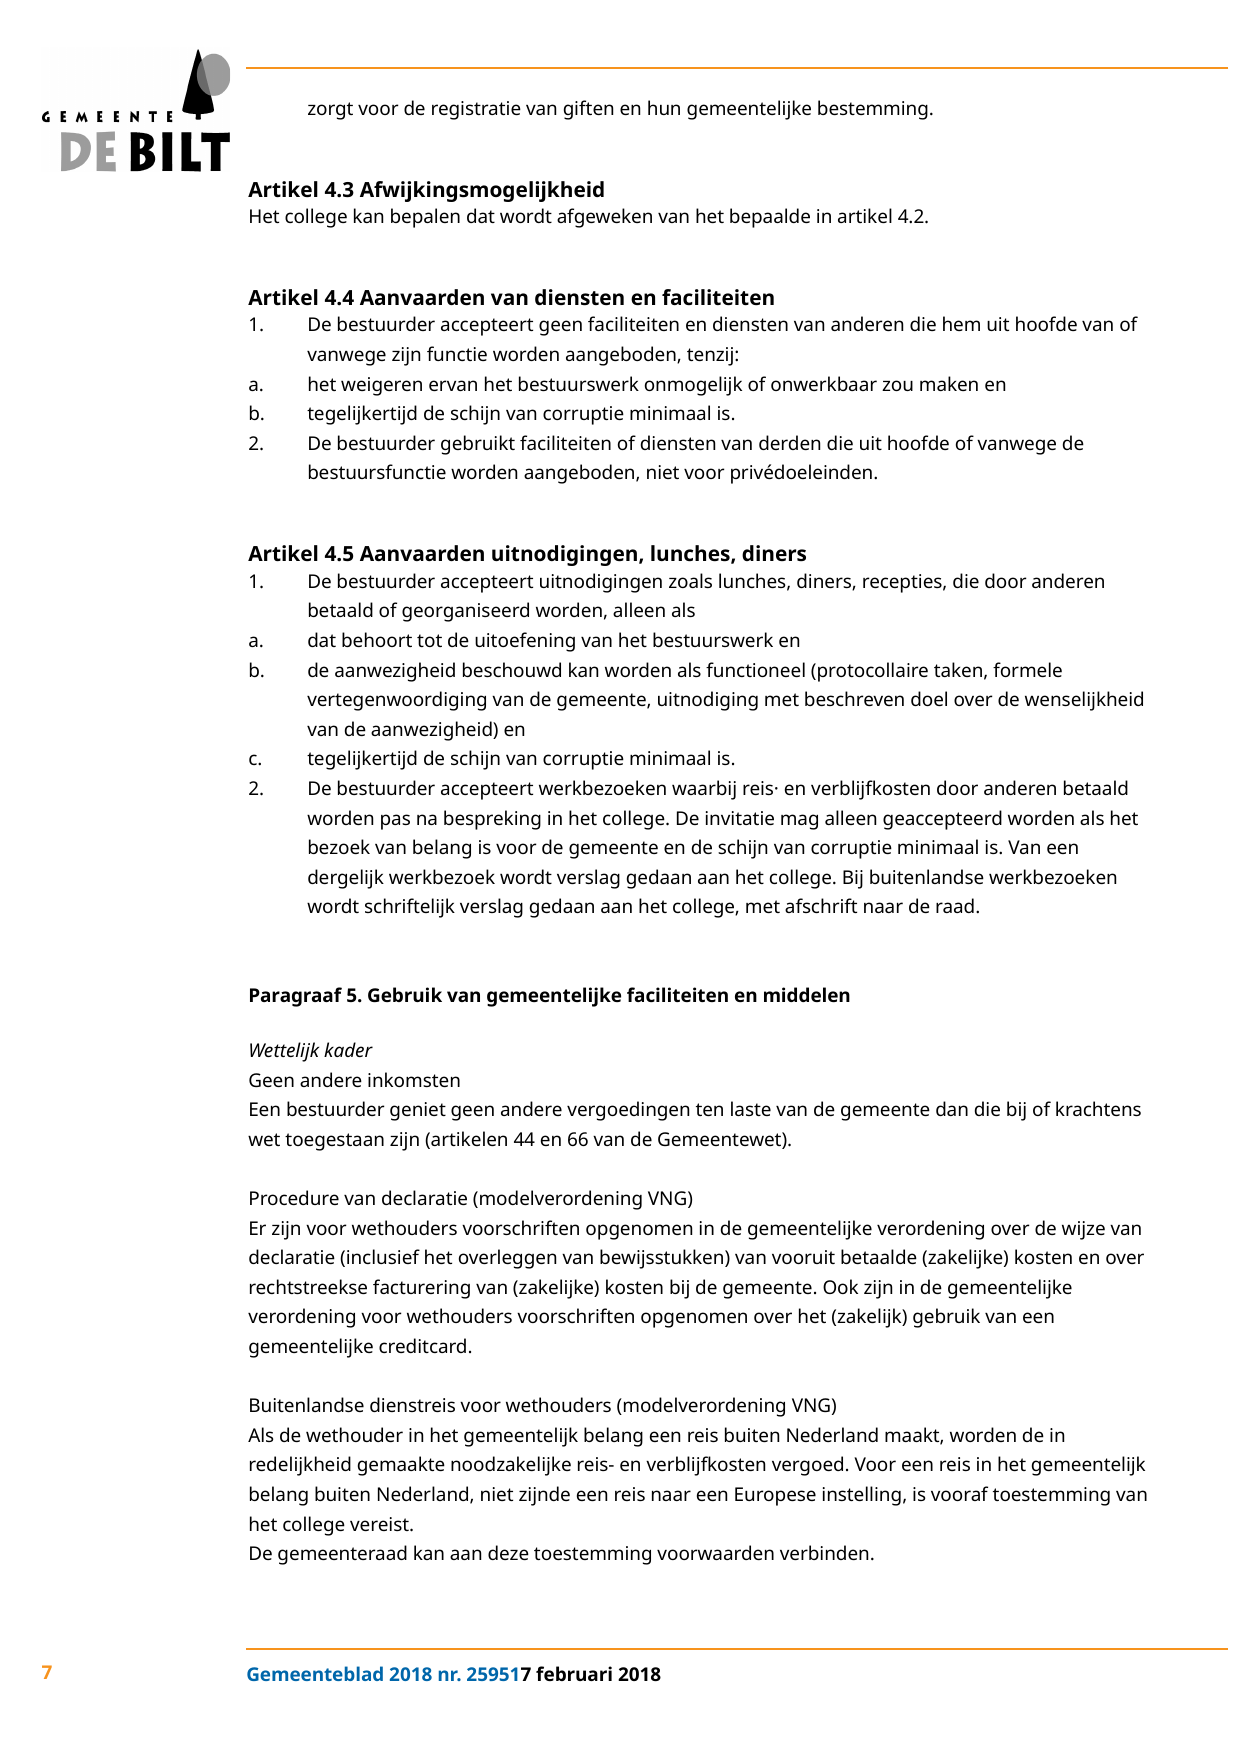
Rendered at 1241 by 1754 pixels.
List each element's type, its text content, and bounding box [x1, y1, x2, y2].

list De bestuurder accepteert uitnodigingen zoals lunches, diners, recepties, die door anderen betaald of georganiseerd worden, alleen als [248, 568, 1152, 623]
list de aanwezigheid beschouwd kan worden als functioneel (protocollaire taken, formele vertegenwoordiging van de gemeente, uitnodiging met beschreven doel over de wenselijkheid van de aanwezigheid) en [248, 657, 1152, 742]
text Er zijn voor wethouders voorschriften opgenomen in de gemeentelijke verordening over de wijze van declaratie (inclusief het overleggen van bewijsstukken) van vooruit betaalde (zakelijke) kosten en over rechtstreekse facturering van (zakelijke) kosten bij de gemeente. Ook zijn in de gemeentelijke verordening voor wethouders voorschriften opgenomen over het (zakelijk) gebruik van een gemeentelijke creditcard. [248, 1215, 1152, 1359]
list De bestuurder accepteert geen faciliteiten en diensten van anderen die hem uit hoofde van of vanwege zijn functie worden aangeboden, tenzij: [248, 312, 1152, 367]
list tegelijkertijd de schijn van corruptie minimaal is. [248, 400, 1152, 426]
text Paragraaf 5. Gebruik van gemeentelijke faciliteiten en middelen [248, 982, 1152, 1008]
list tegelijkertijd de schijn van corruptie minimaal is. [248, 746, 1152, 771]
text Artikel 4.5 Aanvaarden uitnodigingen, lunches, diners [248, 539, 1152, 568]
text Geen andere inkomsten [248, 1067, 1152, 1093]
list dat behoort tot de uitoefening van het bestuurswerk en [248, 627, 1152, 653]
text Wettelijk kader [248, 1037, 1152, 1063]
text De gemeenteraad kan aan deze toestemming voorwaarden verbinden. [248, 1540, 1152, 1566]
text Het college kan bepalen dat wordt afgeweken van het bepaalde in artikel 4.2. [248, 203, 1152, 229]
text Een bestuurder geniet geen andere vergoedingen ten laste van de gemeente dan die bij of krachtens wet toegestaan zijn (artikelen 44 en 66 van de Gemeentewet). [248, 1097, 1152, 1152]
text Artikel 4.3 Afwijkingsmogelijkheid [248, 175, 1152, 203]
list De bestuurder gebruikt faciliteiten of diensten van derden die uit hoofde of vanwege de bestuursfunctie worden aangeboden, niet voor privédoeleinden. [248, 430, 1152, 485]
text Procedure van declaratie (modelverordening VNG) [248, 1185, 1152, 1211]
picture [41, 47, 231, 172]
text Buitenlandse dienstreis voor wethouders (modelverordening VNG) [248, 1392, 1152, 1418]
list De bestuurder accepteert werkbezoeken waarbij reis· en verblijfkosten door anderen betaald worden pas na bespreking in het college. De invitatie mag alleen geaccepteerd worden als het bezoek van belang is voor de gemeente en de schijn van corruptie minimaal is. Van een dergelijk werkbezoek wordt verslag gedaan aan het college. Bij buitenlandse werkbezoeken wordt schriftelijk verslag gedaan aan het college, met afschrift naar de raad. [248, 775, 1152, 919]
list het weigeren ervan het bestuurswerk onmogelijk of onwerkbaar zou maken en [248, 371, 1152, 397]
list zorgt voor de registratie van giften en hun gemeentelijke bestemming. [248, 95, 1152, 121]
text Artikel 4.4 Aanvaarden van diensten en faciliteiten [248, 283, 1152, 312]
text Als de wethouder in het gemeentelijk belang een reis buiten Nederland maakt, worden de in redelijkheid gemaakte noodzakelijke reis- en verblijfkosten vergoed. Voor een reis in het gemeentelijk belang buiten Nederland, niet zijnde een reis naar een Europese instelling, is vooraf toestemming van het college vereist. [248, 1422, 1152, 1537]
